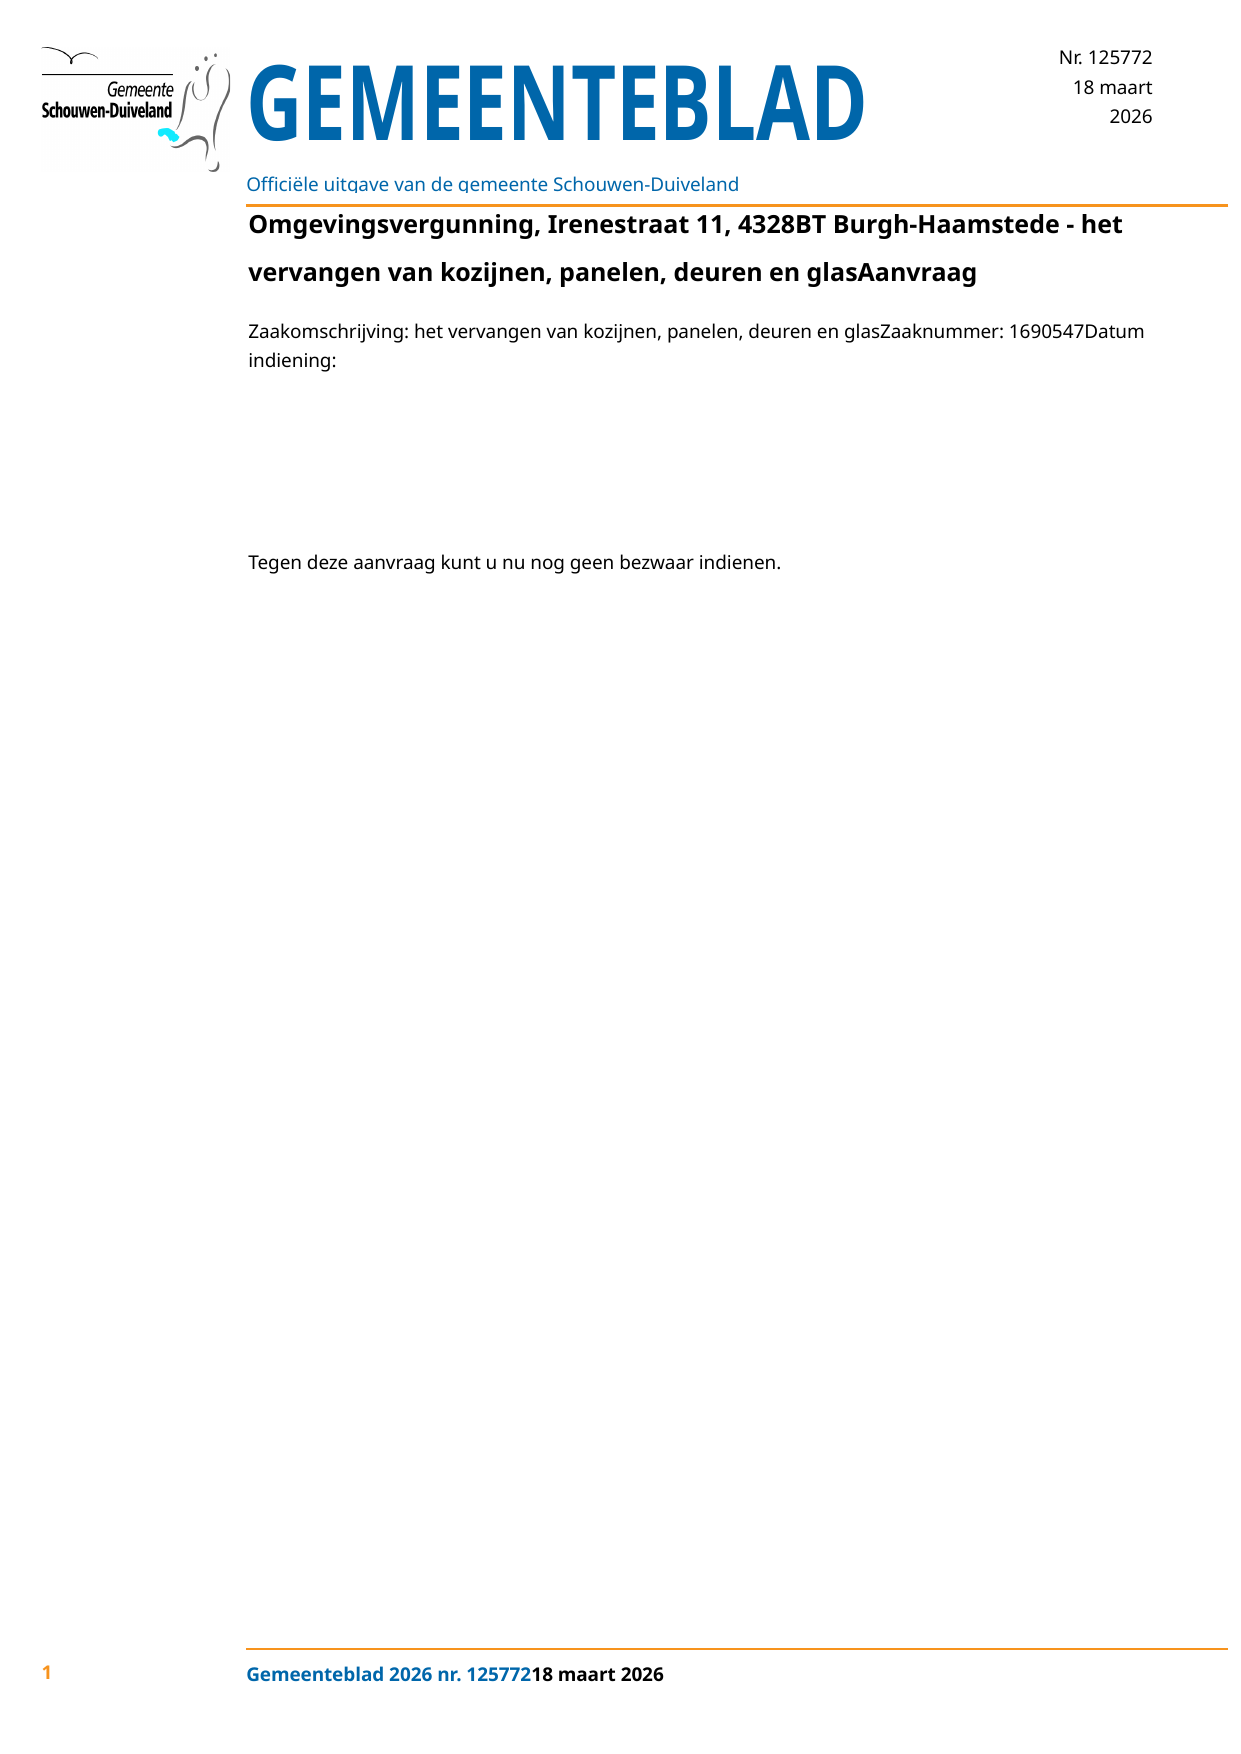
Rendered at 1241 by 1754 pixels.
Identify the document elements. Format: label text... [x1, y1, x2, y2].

picture [41, 47, 231, 172]
text Omgevingsvergunning, Irenestraat 11, 4328BT Burgh-Haamstede - het vervangen van kozijnen, panelen, deuren en glasAanvraag [248, 207, 1152, 288]
text Zaakomschrijving: het vervangen van kozijnen, panelen, deuren en glasZaaknummer: 1690547Datum indiening: [248, 318, 1152, 373]
text Tegen deze aanvraag kunt u nu nog geen bezwaar indienen. [248, 549, 1152, 575]
